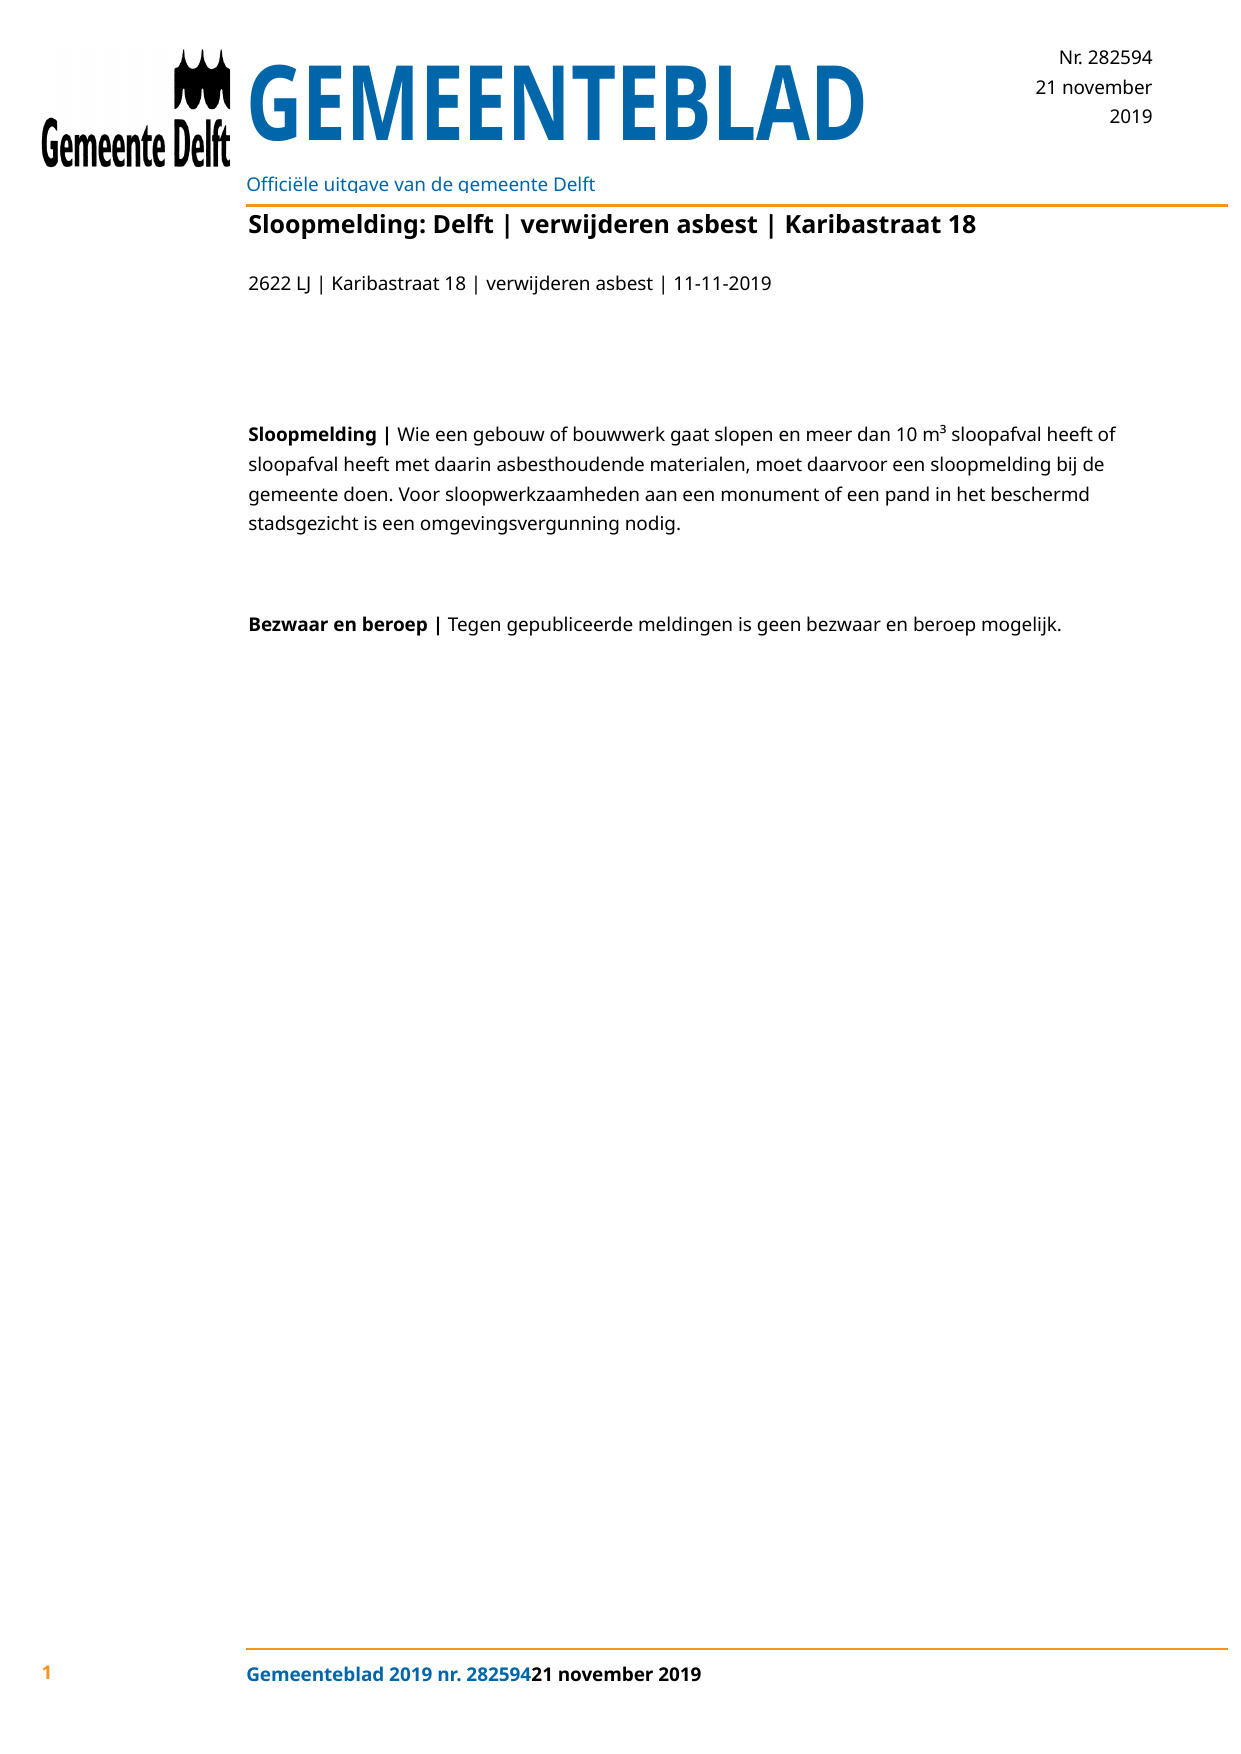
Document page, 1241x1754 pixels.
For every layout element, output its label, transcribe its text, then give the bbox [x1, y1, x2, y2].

text 2622 LJ | Karibastraat 18 | verwijderen asbest | 11-11-2019 [248, 270, 1152, 296]
text Bezwaar en beroep | Tegen gepubliceerde meldingen is geen bezwaar en beroep mogelijk. [248, 611, 1152, 637]
text Sloopmelding: Delft | verwijderen asbest | Karibastraat 18 [248, 207, 1152, 241]
picture [41, 47, 231, 172]
text Sloopmelding | Wie een gebouw of bouwwerk gaat slopen en meer dan 10 m³ sloopafval heeft of sloopafval heeft met daarin asbesthoudende materialen, moet daarvoor een sloopmelding bij de gemeente doen. Voor sloopwerkzaamheden aan een monument of een pand in het beschermd stadsgezicht is een omgevingsvergunning nodig. [248, 422, 1152, 536]
